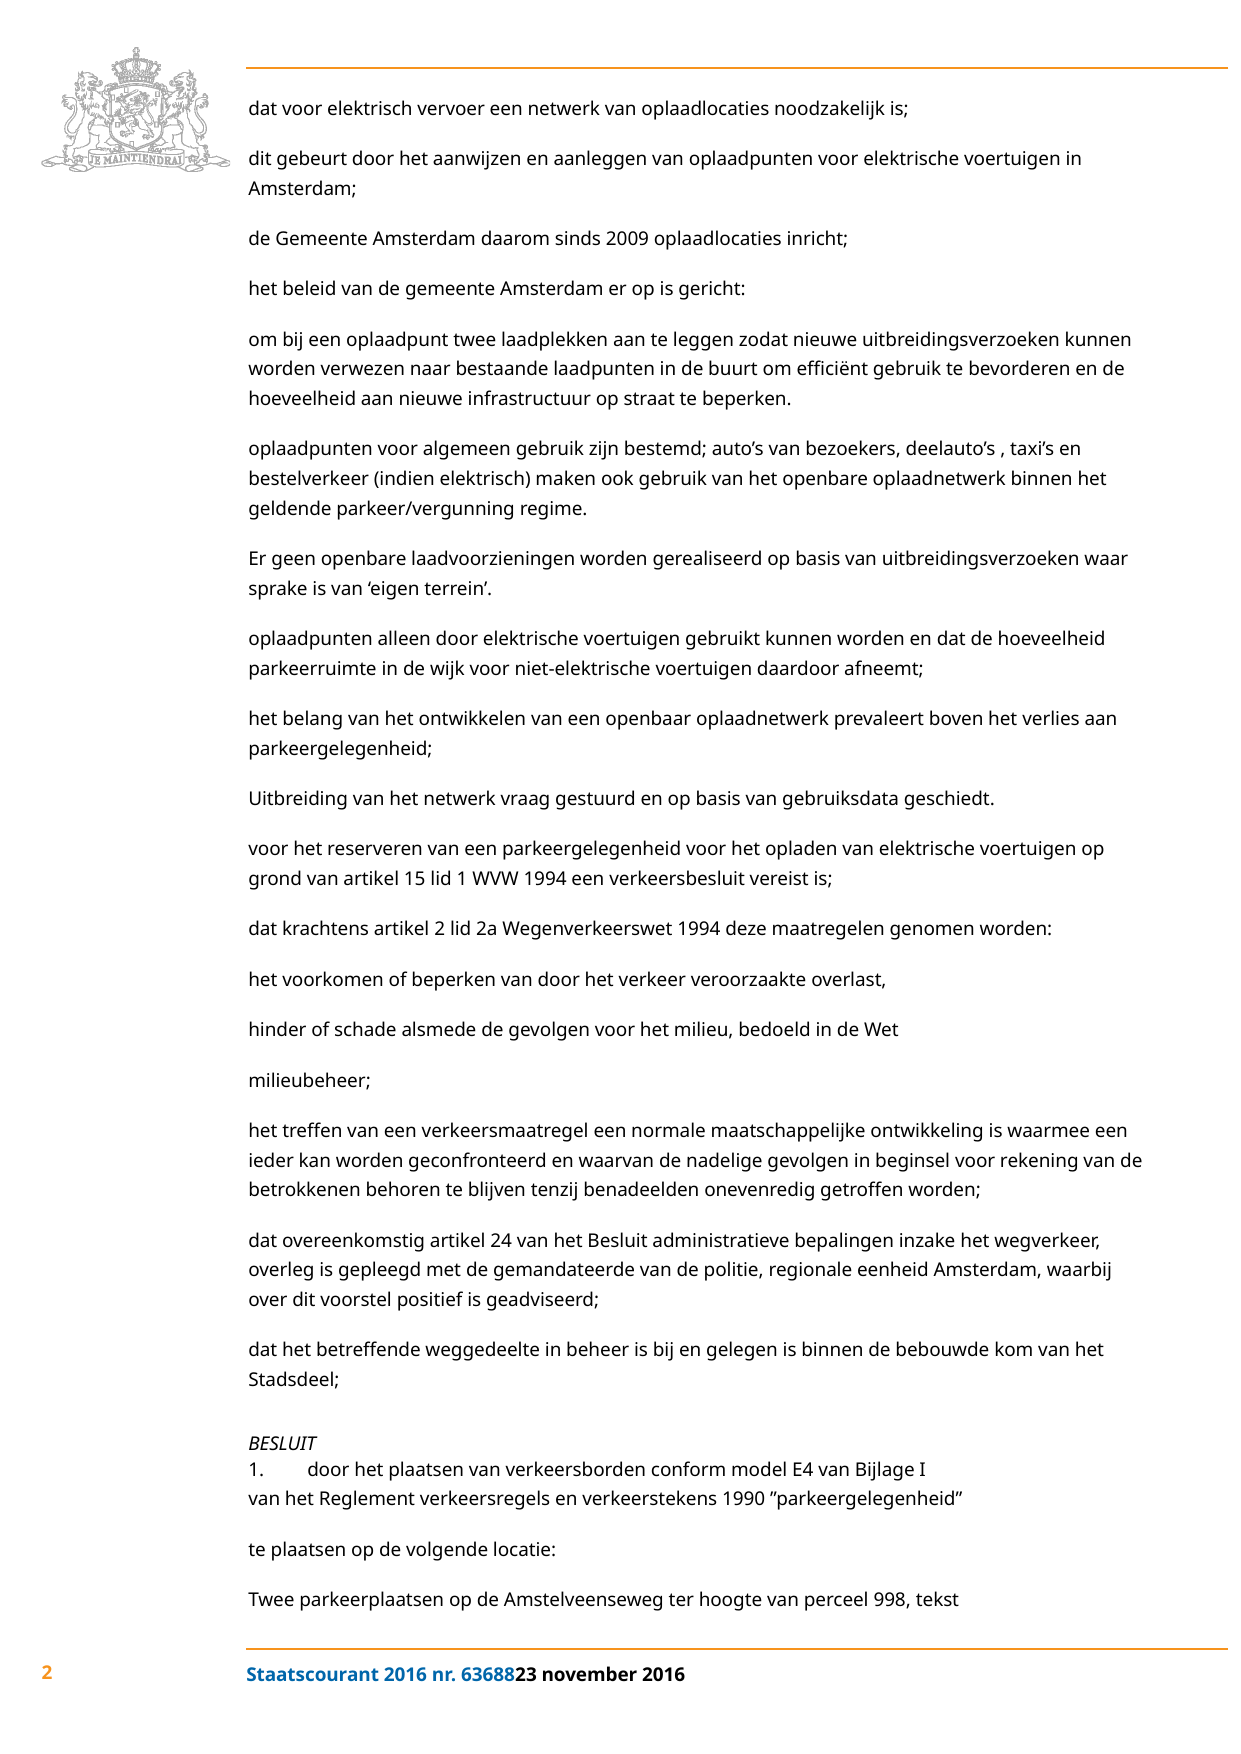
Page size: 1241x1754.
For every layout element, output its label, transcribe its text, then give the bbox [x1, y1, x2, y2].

picture [41, 47, 231, 172]
text voor het reserveren van een parkeergelegenheid voor het opladen van elektrische voertuigen op grond van artikel 15 lid 1 WVW 1994 een verkeersbesluit vereist is; [248, 836, 1152, 891]
list door het plaatsen van verkeersborden conform model E4 van Bijlage I [248, 1456, 1152, 1481]
text te plaatsen op de volgende locatie: [248, 1536, 1152, 1561]
text het belang van het ontwikkelen van een openbaar oplaadnetwerk prevaleert boven het verlies aan parkeergelegenheid; [248, 705, 1152, 761]
text dat overeenkomstig artikel 24 van het Besluit administratieve bepalingen inzake het wegverkeer, overleg is gepleegd met de gemandateerde van de politie, regionale eenheid Amsterdam, waarbij over dit voorstel positief is geadviseerd; [248, 1227, 1152, 1312]
text Twee parkeerplaatsen op de Amstelveenseweg ter hoogte van perceel 998, tekst [248, 1586, 1152, 1612]
text BESLUIT [248, 1430, 1152, 1456]
text het voorkomen of beperken van door het verkeer veroorzaakte overlast, [248, 966, 1152, 992]
text dit gebeurt door het aanwijzen en aanleggen van oplaadpunten voor elektrische voertuigen in Amsterdam; [248, 145, 1152, 201]
text de Gemeente Amsterdam daarom sinds 2009 oplaadlocaties inricht; [248, 225, 1152, 251]
text milieubeheer; [248, 1067, 1152, 1093]
text om bij een oplaadpunt twee laadplekken aan te leggen zodat nieuwe uitbreidingsverzoeken kunnen worden verwezen naar bestaande laadpunten in de buurt om efficiënt gebruik te bevorderen en de hoeveelheid aan nieuwe infrastructuur op straat te beperken. [248, 326, 1152, 411]
text Uitbreiding van het netwerk vraag gestuurd en op basis van gebruiksdata geschiedt. [248, 785, 1152, 811]
text hinder of schade alsmede de gevolgen voor het milieu, bedoeld in de Wet [248, 1016, 1152, 1042]
text dat het betreffende weggedeelte in beheer is bij en gelegen is binnen de bebouwde kom van het Stadsdeel; [248, 1336, 1152, 1392]
text Er geen openbare laadvoorzieningen worden gerealiseerd op basis van uitbreidingsverzoeken waar sprake is van ‘eigen terrein’. [248, 545, 1152, 601]
text oplaadpunten voor algemeen gebruik zijn bestemd; auto’s van bezoekers, deelauto’s , taxi’s en bestelverkeer (indien elektrisch) maken ook gebruik van het openbare oplaadnetwerk binnen het geldende parkeer/vergunning regime. [248, 436, 1152, 521]
text dat krachtens artikel 2 lid 2a Wegenverkeerswet 1994 deze maatregelen genomen worden: [248, 916, 1152, 941]
text het beleid van de gemeente Amsterdam er op is gericht: [248, 276, 1152, 301]
text van het Reglement verkeersregels en verkeerstekens 1990 ”parkeergelegenheid” [248, 1485, 1152, 1511]
text het treffen van een verkeersmaatregel een normale maatschappelijke ontwikkeling is waarmee een ieder kan worden geconfronteerd en waarvan de nadelige gevolgen in beginsel voor rekening van de betrokkenen behoren te blijven tenzij benadeelden onevenredig getroffen worden; [248, 1117, 1152, 1202]
text oplaadpunten alleen door elektrische voertuigen gebruikt kunnen worden en dat de hoeveelheid parkeerruimte in de wijk voor niet-elektrische voertuigen daardoor afneemt; [248, 625, 1152, 681]
text dat voor elektrisch vervoer een netwerk van oplaadlocaties noodzakelijk is; [248, 95, 1152, 121]
